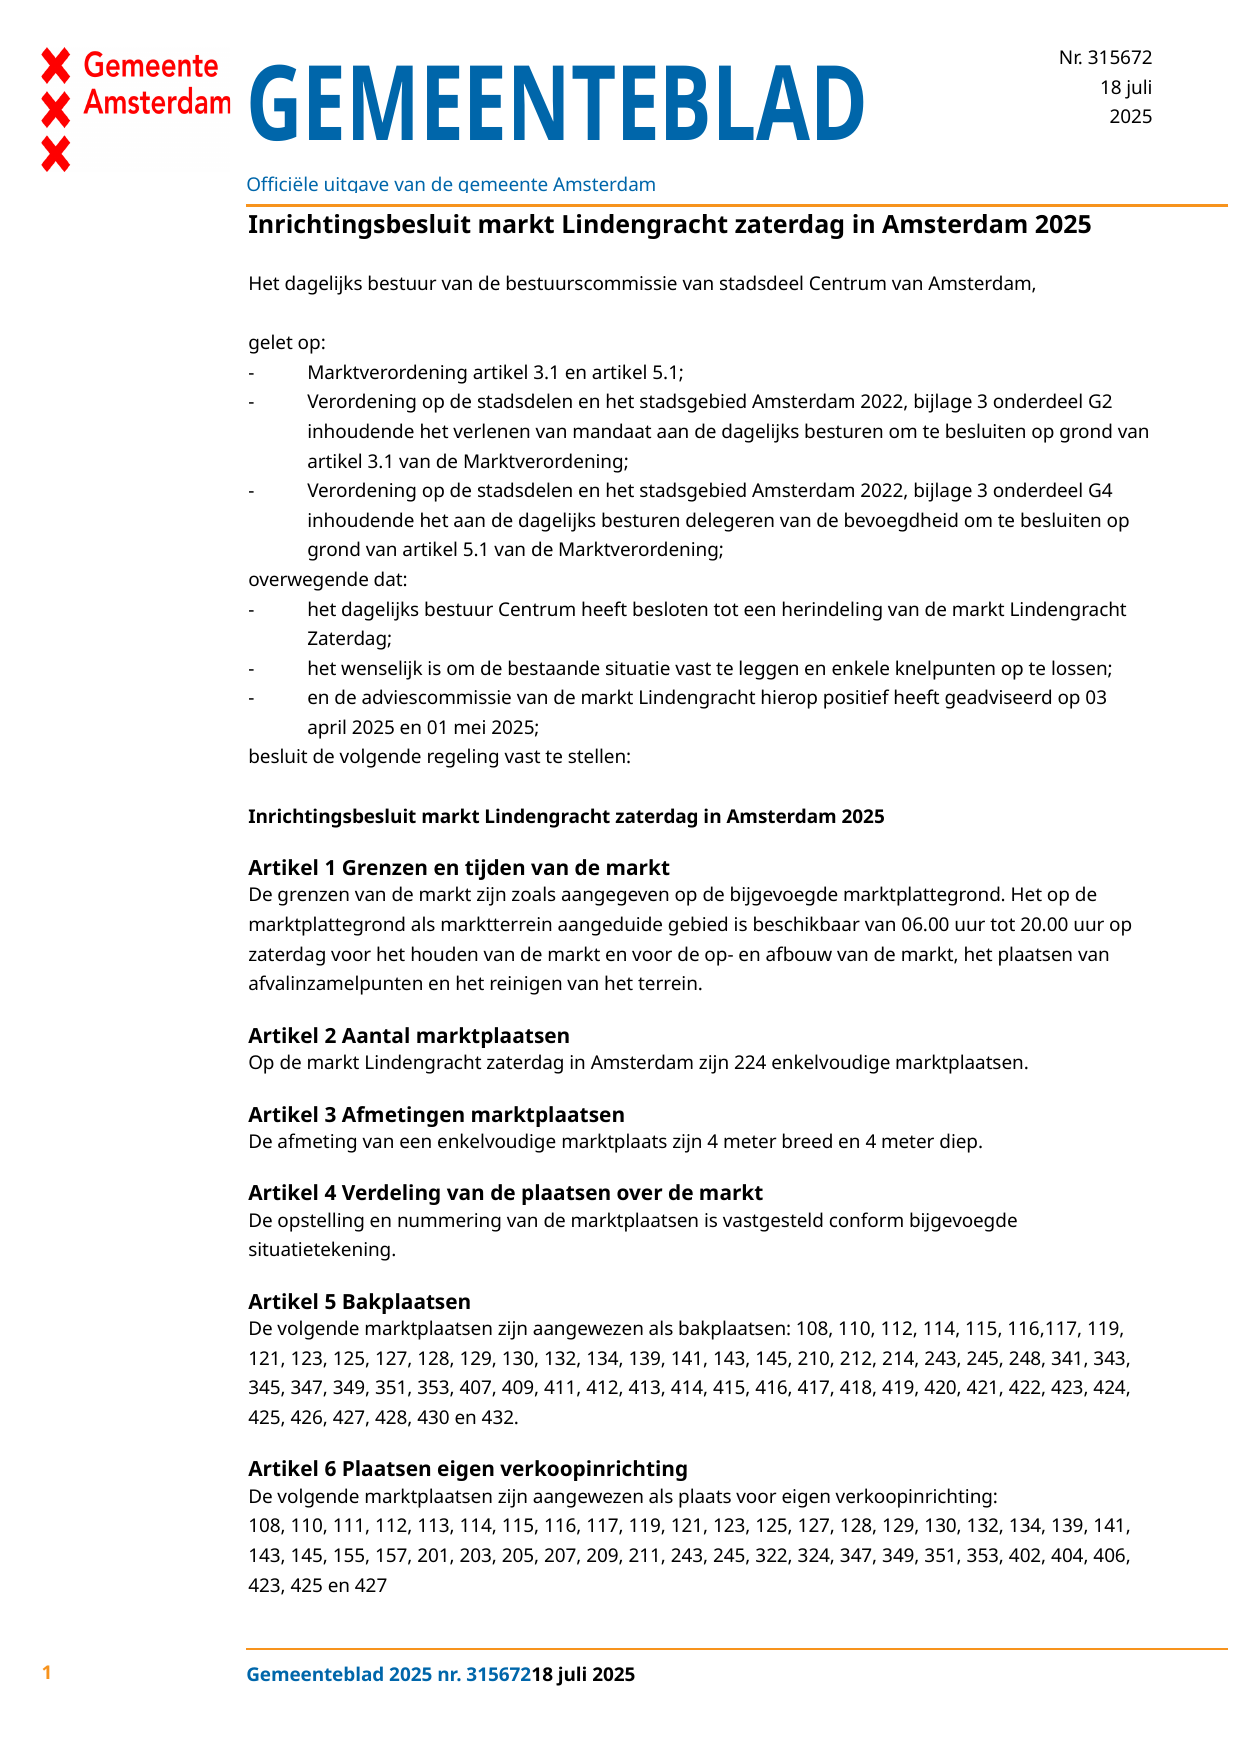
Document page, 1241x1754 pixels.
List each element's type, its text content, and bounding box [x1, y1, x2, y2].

text De volgende marktplaatsen zijn aangewezen als plaats voor eigen verkoopinrichting: [248, 1483, 1152, 1509]
text besluit de volgende regeling vast te stellen: [248, 744, 1152, 769]
text Inrichtingsbesluit markt Lindengracht zaterdag in Amsterdam 2025 [248, 803, 1152, 828]
list Marktverordening artikel 3.1 en artikel 5.1; [248, 359, 1152, 385]
text De afmeting van een enkelvoudige marktplaats zijn 4 meter breed en 4 meter diep. [248, 1128, 1152, 1154]
text Het dagelijks bestuur van de bestuurscommissie van stadsdeel Centrum van Amsterdam, [248, 270, 1152, 296]
list het dagelijks bestuur Centrum heeft besloten tot een herindeling van de markt Lindengracht Zaterdag; [248, 596, 1152, 651]
picture [41, 47, 231, 172]
list Verordening op de stadsdelen en het stadsgebied Amsterdam 2022, bijlage 3 onderdeel G2 inhoudende het verlenen van mandaat aan de dagelijks besturen om te besluiten op grond van artikel 3.1 van de Marktverordening; [248, 389, 1152, 473]
text Artikel 2 Aantal marktplaatsen [248, 1021, 1152, 1049]
text 108, 110, 111, 112, 113, 114, 115, 116, 117, 119, 121, 123, 125, 127, 128, 129, 130, 132, 134, 139, 141, 143, 145, 155, 157, 201, 203, 205, 207, 209, 211, 243, 245, 322, 324, 347, 349, 351, 353, 402, 404, 406, 423, 425 en 427 [248, 1513, 1152, 1597]
list het wenselijk is om de bestaande situatie vast te leggen en enkele knelpunten op te lossen; [248, 655, 1152, 681]
text De opstelling en nummering van de marktplaatsen is vastgesteld conform bijgevoegde situatietekening. [248, 1207, 1152, 1262]
text Artikel 1 Grenzen en tijden van de markt [248, 853, 1152, 882]
text Op de markt Lindengracht zaterdag in Amsterdam zijn 224 enkelvoudige marktplaatsen. [248, 1049, 1152, 1075]
text Artikel 6 Plaatsen eigen verkoopinrichting [248, 1454, 1152, 1483]
list en de adviescommissie van de markt Lindengracht hierop positief heeft geadviseerd op 03 april 2025 en 01 mei 2025; [248, 684, 1152, 740]
list Verordening op de stadsdelen en het stadsgebied Amsterdam 2022, bijlage 3 onderdeel G4 inhoudende het aan de dagelijks besturen delegeren van de bevoegdheid om te besluiten op grond van artikel 5.1 van de Marktverordening; [248, 477, 1152, 562]
text Inrichtingsbesluit markt Lindengracht zaterdag in Amsterdam 2025 [248, 207, 1152, 241]
text gelet op: [248, 329, 1152, 355]
text De grenzen van de markt zijn zoals aangegeven op de bijgevoegde marktplattegrond. Het op de marktplattegrond als marktterrein aangeduide gebied is beschikbaar van 06.00 uur tot 20.00 uur op zaterdag voor het houden van de markt en voor de op- en afbouw van de markt, het plaatsen van afvalinzamelpunten en het reinigen van het terrein. [248, 882, 1152, 996]
text Artikel 5 Bakplaatsen [248, 1287, 1152, 1315]
text Artikel 3 Afmetingen marktplaatsen [248, 1100, 1152, 1128]
text overwegende dat: [248, 566, 1152, 592]
text Artikel 4 Verdeling van de plaatsen over de markt [248, 1178, 1152, 1207]
text De volgende marktplaatsen zijn aangewezen als bakplaatsen: 108, 110, 112, 114, 115, 116,117, 119, 121, 123, 125, 127, 128, 129, 130, 132, 134, 139, 141, 143, 145, 210, 212, 214, 243, 245, 248, 341, 343, 345, 347, 349, 351, 353, 407, 409, 411, 412, 413, 414, 415, 416, 417, 418, 419, 420, 421, 422, 423, 424, 425, 426, 427, 428, 430 en 432. [248, 1315, 1152, 1430]
